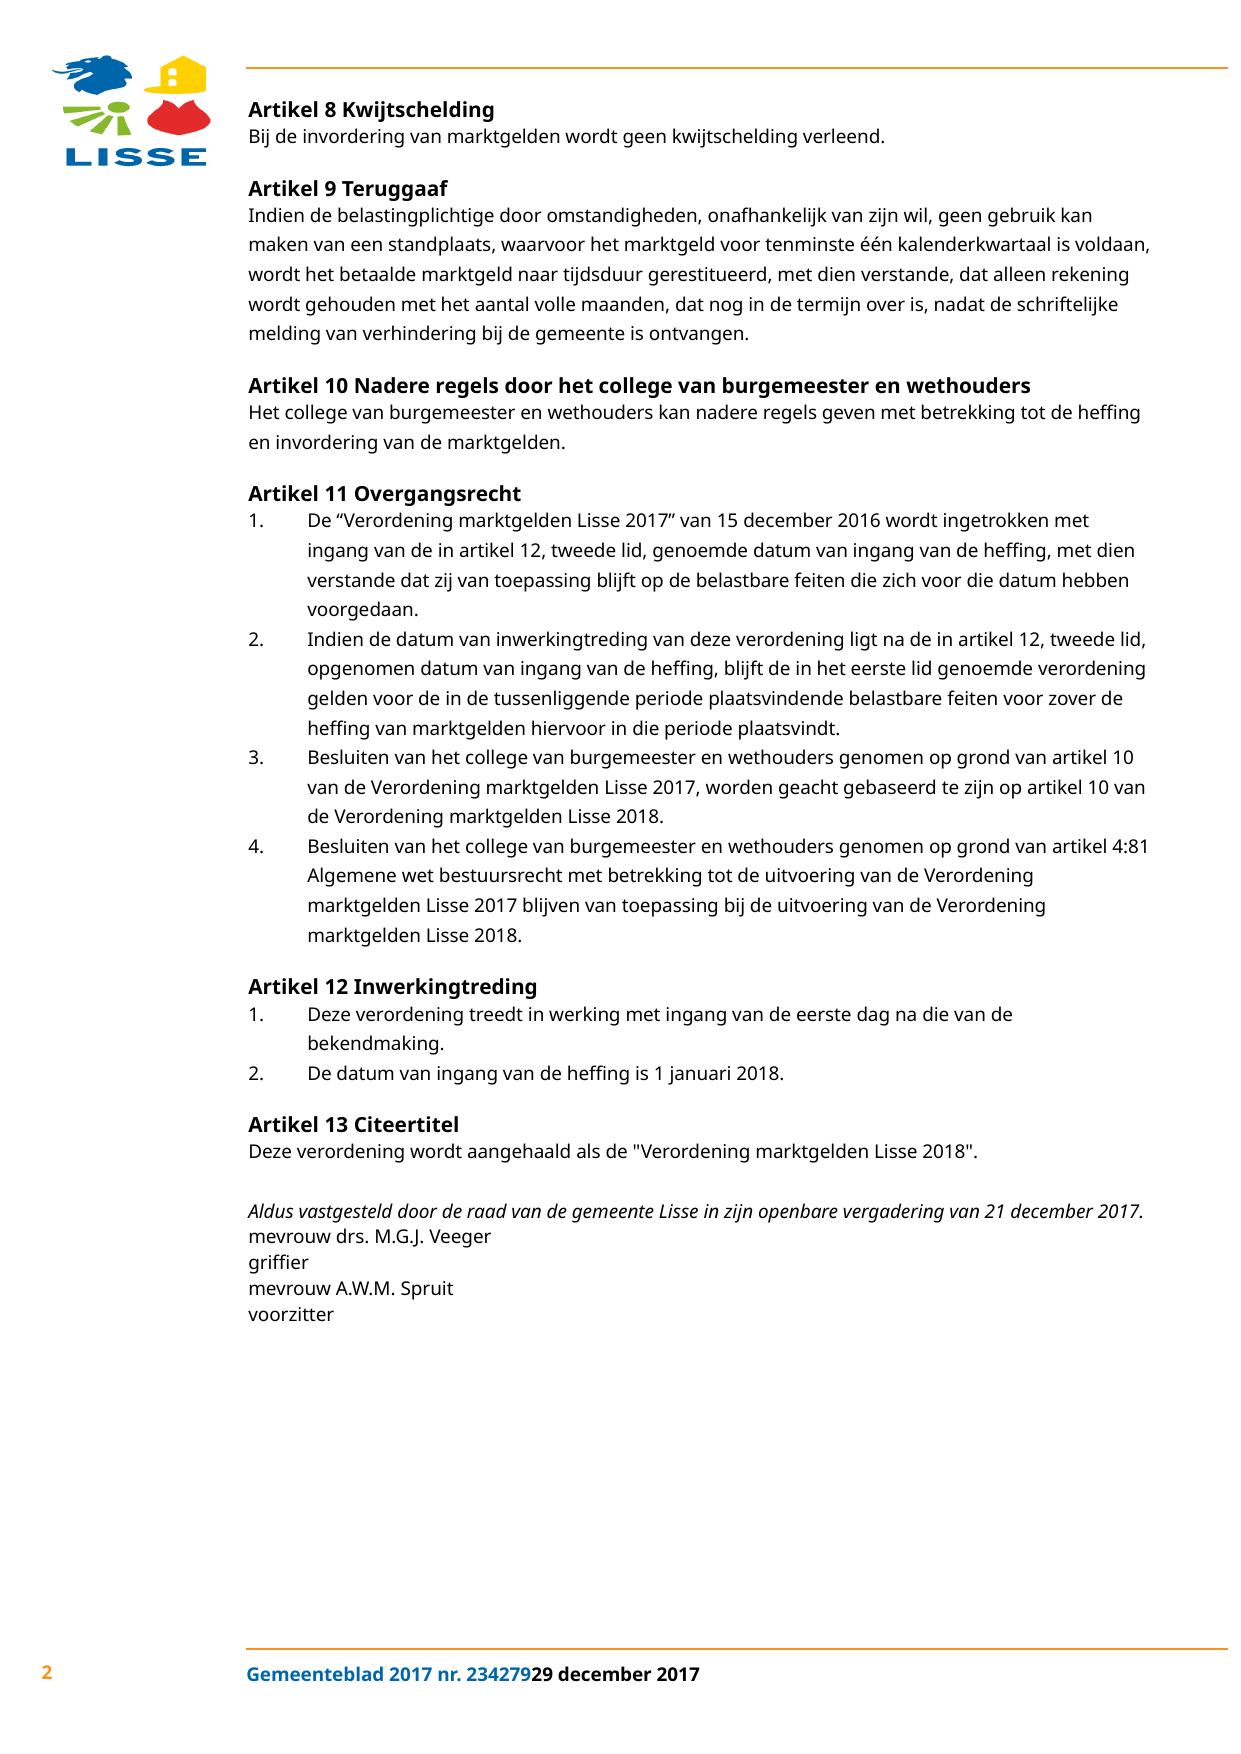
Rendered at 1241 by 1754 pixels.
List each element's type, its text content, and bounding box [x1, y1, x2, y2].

text Artikel 9 Teruggaaf [248, 174, 1152, 202]
text Indien de belastingplichtige door omstandigheden, onafhankelijk van zijn wil, geen gebruik kan maken van een standplaats, waarvoor het marktgeld voor tenminste één kalenderkwartaal is voldaan, wordt het betaalde marktgeld naar tijdsduur gerestitueerd, met dien verstande, dat alleen rekening wordt gehouden met het aantal volle maanden, dat nog in de termijn over is, nadat de schriftelijke melding van verhindering bij de gemeente is ontvangen. [248, 202, 1152, 346]
text griffier [248, 1249, 1152, 1275]
text Artikel 13 Citeertitel [248, 1110, 1152, 1139]
text Artikel 10 Nadere regels door het college van burgemeester en wethouders [248, 371, 1152, 399]
list Deze verordening treedt in werking met ingang van de eerste dag na die van de bekendmaking. [248, 1001, 1152, 1056]
list Indien de datum van inwerkingtreding van deze verordening ligt na de in artikel 12, tweede lid, opgenomen datum van ingang van de heffing, blijft de in het eerste lid genoemde verordening gelden voor de in de tussenliggende periode plaatsvindende belastbare feiten voor zover de heffing van marktgelden hiervoor in die periode plaatsvindt. [248, 626, 1152, 741]
text Het college van burgemeester en wethouders kan nadere regels geven met betrekking tot de heffing en invordering van de marktgelden. [248, 399, 1152, 454]
list De “Verordening marktgelden Lisse 2017” van 15 december 2016 wordt ingetrokken met ingang van de in artikel 12, tweede lid, genoemde datum van ingang van de heffing, met dien verstande dat zij van toepassing blijft op de belastbare feiten die zich voor die datum hebben voorgedaan. [248, 508, 1152, 622]
list Besluiten van het college van burgemeester en wethouders genomen op grond van artikel 10 van de Verordening marktgelden Lisse 2017, worden geacht gebaseerd te zijn op artikel 10 van de Verordening marktgelden Lisse 2018. [248, 744, 1152, 829]
text mevrouw A.W.M. Spruit [248, 1275, 1152, 1301]
text Artikel 8 Kwijtschelding [248, 95, 1152, 123]
text mevrouw drs. M.G.J. Veeger [248, 1224, 1152, 1249]
text voorzitter [248, 1301, 1152, 1327]
text Artikel 11 Overgangsrecht [248, 479, 1152, 508]
picture [41, 47, 231, 172]
text Artikel 12 Inwerkingtreding [248, 972, 1152, 1001]
list Besluiten van het college van burgemeester en wethouders genomen op grond van artikel 4:81 Algemene wet bestuursrecht met betrekking tot de uitvoering van de Verordening marktgelden Lisse 2017 blijven van toepassing bij de uitvoering van de Verordening marktgelden Lisse 2018. [248, 833, 1152, 948]
text Aldus vastgesteld door de raad van de gemeente Lisse in zijn openbare vergadering van 21 december 2017. [248, 1198, 1152, 1224]
text Deze verordening wordt aangehaald als de "Verordening marktgelden Lisse 2018". [248, 1139, 1152, 1164]
list De datum van ingang van de heffing is 1 januari 2018. [248, 1060, 1152, 1086]
text Bij de invordering van marktgelden wordt geen kwijtschelding verleend. [248, 123, 1152, 149]
